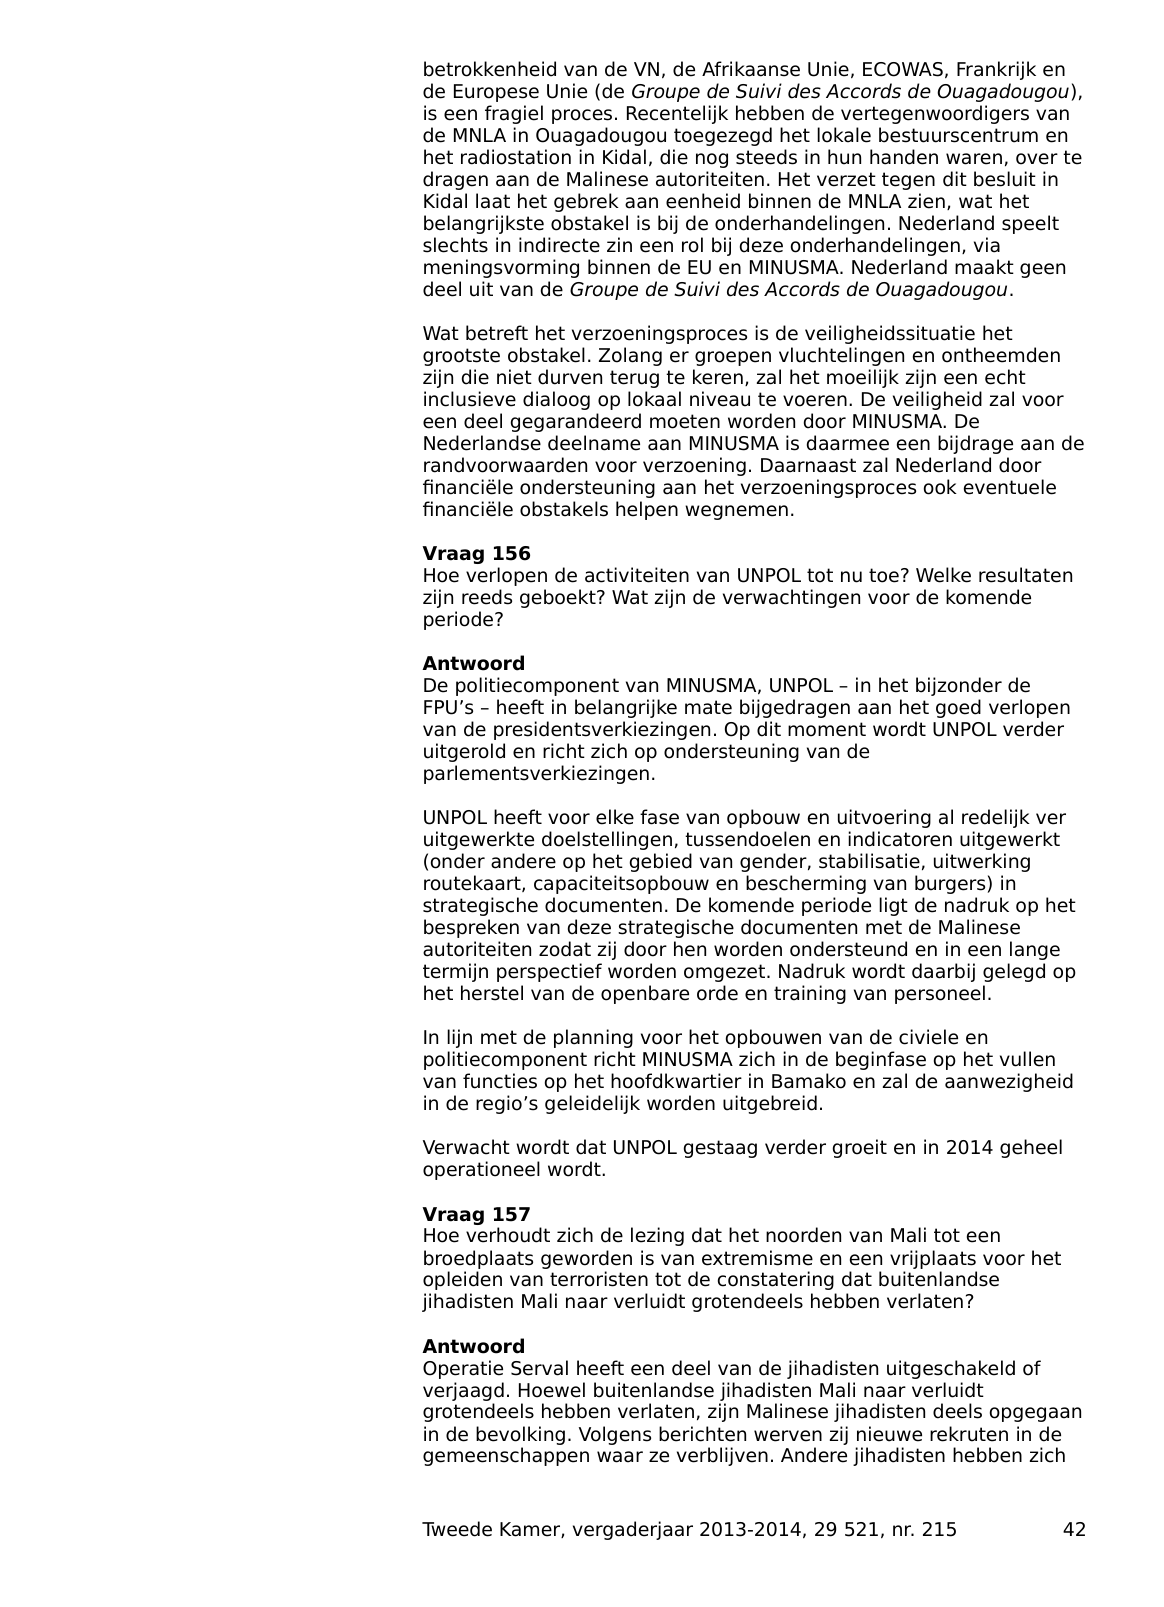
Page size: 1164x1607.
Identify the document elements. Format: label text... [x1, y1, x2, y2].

text Verwacht wordt dat UNPOL gestaag verder groeit en in 2014 geheel operationeel wordt. [422, 1137, 1087, 1181]
text In lijn met de planning voor het opbouwen van de civiele en politiecomponent richt MINUSMA zich in de beginfase op het vullen van functies op het hoofdkwartier in Bamako en zal de aanwezigheid in de regio’s geleidelijk worden uitgebreid. [422, 1027, 1087, 1115]
text betrokkenheid van de VN, de Afrikaanse Unie, ECOWAS, Frankrijk en de Europese Unie (de Groupe de Suivi des Accords de Ouagadougou), is een fragiel proces. Recentelijk hebben de vertegenwoordigers van de MNLA in Ouagadougou toegezegd het lokale bestuurscentrum en het radiostation in Kidal, die nog steeds in hun handen waren, over te dragen aan de Malinese autoriteiten. Het verzet tegen dit besluit in Kidal laat het gebrek aan eenheid binnen de MNLA zien, wat het belangrijkste obstakel is bij de onderhandelingen. Nederland speelt slechts in indirecte zin een rol bij deze onderhandelingen, via meningsvorming binnen de EU en MINUSMA. Nederland maakt geen deel uit van de Groupe de Suivi des Accords de Ouagadougou. [422, 59, 1087, 301]
text Operatie Serval heeft een deel van de jihadisten uitgeschakeld of verjaagd. Hoewel buitenlandse jihadisten Mali naar verluidt grotendeels hebben verlaten, zijn Malinese jihadisten deels opgegaan in de bevolking. Volgens berichten werven zij nieuwe rekruten in de gemeenschappen waar ze verblijven. Andere jihadisten hebben zich [422, 1357, 1087, 1467]
text Antwoord [422, 1336, 1087, 1357]
text Vraag 157 [422, 1203, 1087, 1225]
text Antwoord [422, 653, 1087, 675]
text Hoe verlopen de activiteiten van UNPOL tot nu toe? Welke resultaten zijn reeds geboekt? Wat zijn de verwachtingen voor de komende periode? [422, 565, 1087, 631]
text Wat betreft het verzoeningsproces is de veiligheidssituatie het grootste obstakel. Zolang er groepen vluchtelingen en ontheemden zijn die niet durven terug te keren, zal het moeilijk zijn een echt inclusieve dialoog op lokaal niveau te voeren. De veiligheid zal voor een deel gegarandeerd moeten worden door MINUSMA. De Nederlandse deelname aan MINUSMA is daarmee een bijdrage aan de randvoorwaarden voor verzoening. Daarnaast zal Nederland door financiële ondersteuning aan het verzoeningsproces ook eventuele financiële obstakels helpen wegnemen. [422, 323, 1087, 521]
text UNPOL heeft voor elke fase van opbouw en uitvoering al redelijk ver uitgewerkte doelstellingen, tussendoelen en indicatoren uitgewerkt (onder andere op het gebied van gender, stabilisatie, uitwerking routekaart, capaciteitsopbouw en bescherming van burgers) in strategische documenten. De komende periode ligt de nadruk op het bespreken van deze strategische documenten met de Malinese autoriteiten zodat zij door hen worden ondersteund en in een lange termijn perspectief worden omgezet. Nadruk wordt daarbij gelegd op het herstel van de openbare orde en training van personeel. [422, 807, 1087, 1005]
text Hoe verhoudt zich de lezing dat het noorden van Mali tot een broedplaats geworden is van extremisme en een vrijplaats voor het opleiden van terroristen tot de constatering dat buitenlandse jihadisten Mali naar verluidt grotendeels hebben verlaten? [422, 1225, 1087, 1313]
text De politiecomponent van MINUSMA, UNPOL – in het bijzonder de FPU’s – heeft in belangrijke mate bijgedragen aan het goed verlopen van de presidentsverkiezingen. Op dit moment wordt UNPOL verder uitgerold en richt zich op ondersteuning van de parlementsverkiezingen. [422, 675, 1087, 785]
text Vraag 156 [422, 543, 1087, 565]
